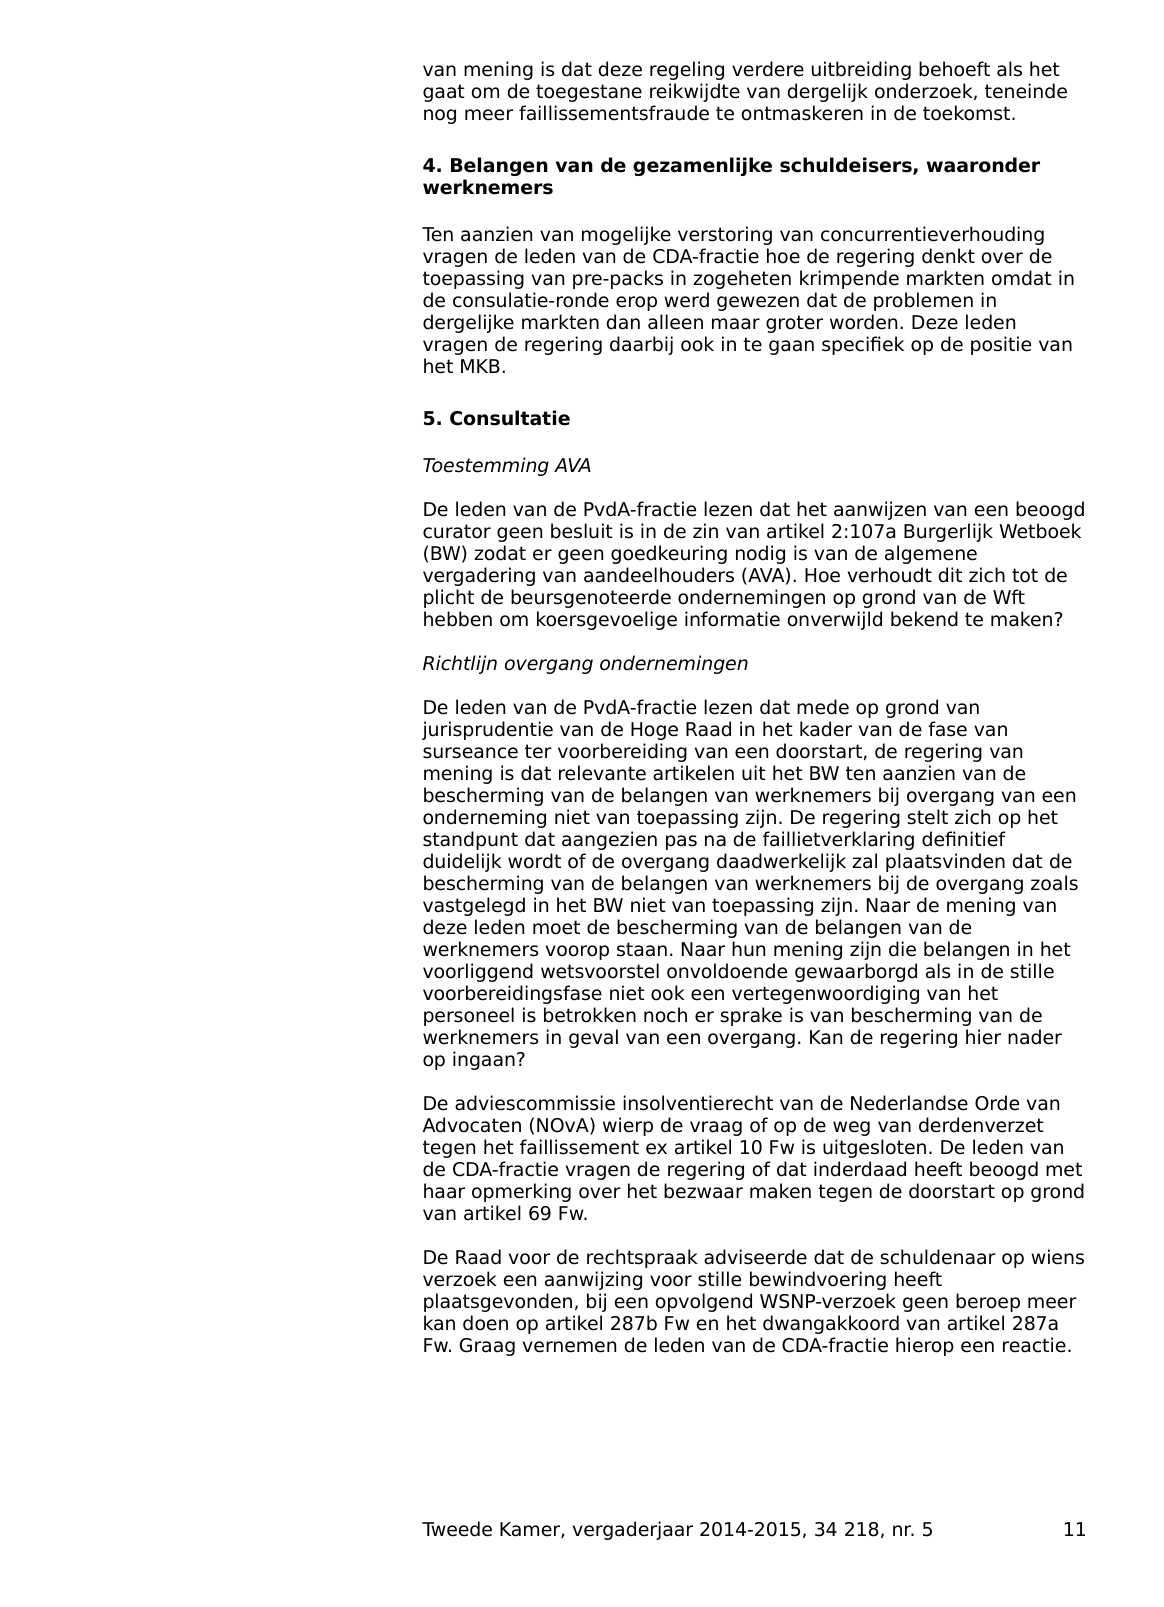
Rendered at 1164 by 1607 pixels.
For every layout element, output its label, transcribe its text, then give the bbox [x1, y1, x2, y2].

subtitle 5. Consultatie [422, 408, 1087, 430]
text Ten aanzien van mogelijke verstoring van concurrentieverhouding vragen de leden van de CDA-fractie hoe de regering denkt over de toepassing van pre-packs in zogeheten krimpende markten omdat in de consulatie-ronde erop werd gewezen dat de problemen in dergelijke markten dan alleen maar groter worden. Deze leden vragen de regering daarbij ook in te gaan specifiek op de positie van het MKB. [422, 224, 1087, 378]
text van mening is dat deze regeling verdere uitbreiding behoeft als het gaat om de toegestane reikwijdte van dergelijk onderzoek, teneinde nog meer faillissementsfraude te ontmaskeren in de toekomst. [422, 59, 1087, 125]
text De Raad voor de rechtspraak adviseerde dat de schuldenaar op wiens verzoek een aanwijzing voor stille bewindvoering heeft plaatsgevonden, bij een opvolgend WSNP-verzoek geen beroep meer kan doen op artikel 287b Fw en het dwangakkoord van artikel 287a Fw. Graag vernemen de leden van de CDA-fractie hierop een reactie. [422, 1247, 1087, 1357]
text De adviescommissie insolventierecht van de Nederlandse Orde van Advocaten (NOvA) wierp de vraag of op de weg van derdenverzet tegen het faillissement ex artikel 10 Fw is uitgesloten. De leden van de CDA-fractie vragen de regering of dat inderdaad heeft beoogd met haar opmerking over het bezwaar maken tegen de doorstart op grond van artikel 69 Fw. [422, 1093, 1087, 1225]
subtitle Richtlijn overgang ondernemingen [422, 653, 1087, 675]
text De leden van de PvdA-fractie lezen dat het aanwijzen van een beoogd curator geen besluit is in de zin van artikel 2:107a Burgerlijk Wetboek (BW) zodat er geen goedkeuring nodig is van de algemene vergadering van aandeelhouders (AVA). Hoe verhoudt dit zich tot de plicht de beursgenoteerde ondernemingen op grond van de Wft hebben om koersgevoelige informatie onverwijld bekend te maken? [422, 499, 1087, 631]
subtitle Toestemming AVA [422, 455, 1087, 477]
text De leden van de PvdA-fractie lezen dat mede op grond van jurisprudentie van de Hoge Raad in het kader van de fase van surseance ter voorbereiding van een doorstart, de regering van mening is dat relevante artikelen uit het BW ten aanzien van de bescherming van de belangen van werknemers bij overgang van een onderneming niet van toepassing zijn. De regering stelt zich op het standpunt dat aangezien pas na de faillietverklaring definitief duidelijk wordt of de overgang daadwerkelijk zal plaatsvinden dat de bescherming van de belangen van werknemers bij de overgang zoals vastgelegd in het BW niet van toepassing zijn. Naar de mening van deze leden moet de bescherming van de belangen van de werknemers voorop staan. Naar hun mening zijn die belangen in het voorliggend wetsvoorstel onvoldoende gewaarborgd als in de stille voorbereidingsfase niet ook een vertegenwoordiging van het personeel is betrokken noch er sprake is van bescherming van de werknemers in geval van een overgang. Kan de regering hier nader op ingaan? [422, 697, 1087, 1071]
subtitle 4. Belangen van de gezamenlijke schuldeisers, waaronder werknemers [422, 155, 1087, 199]
